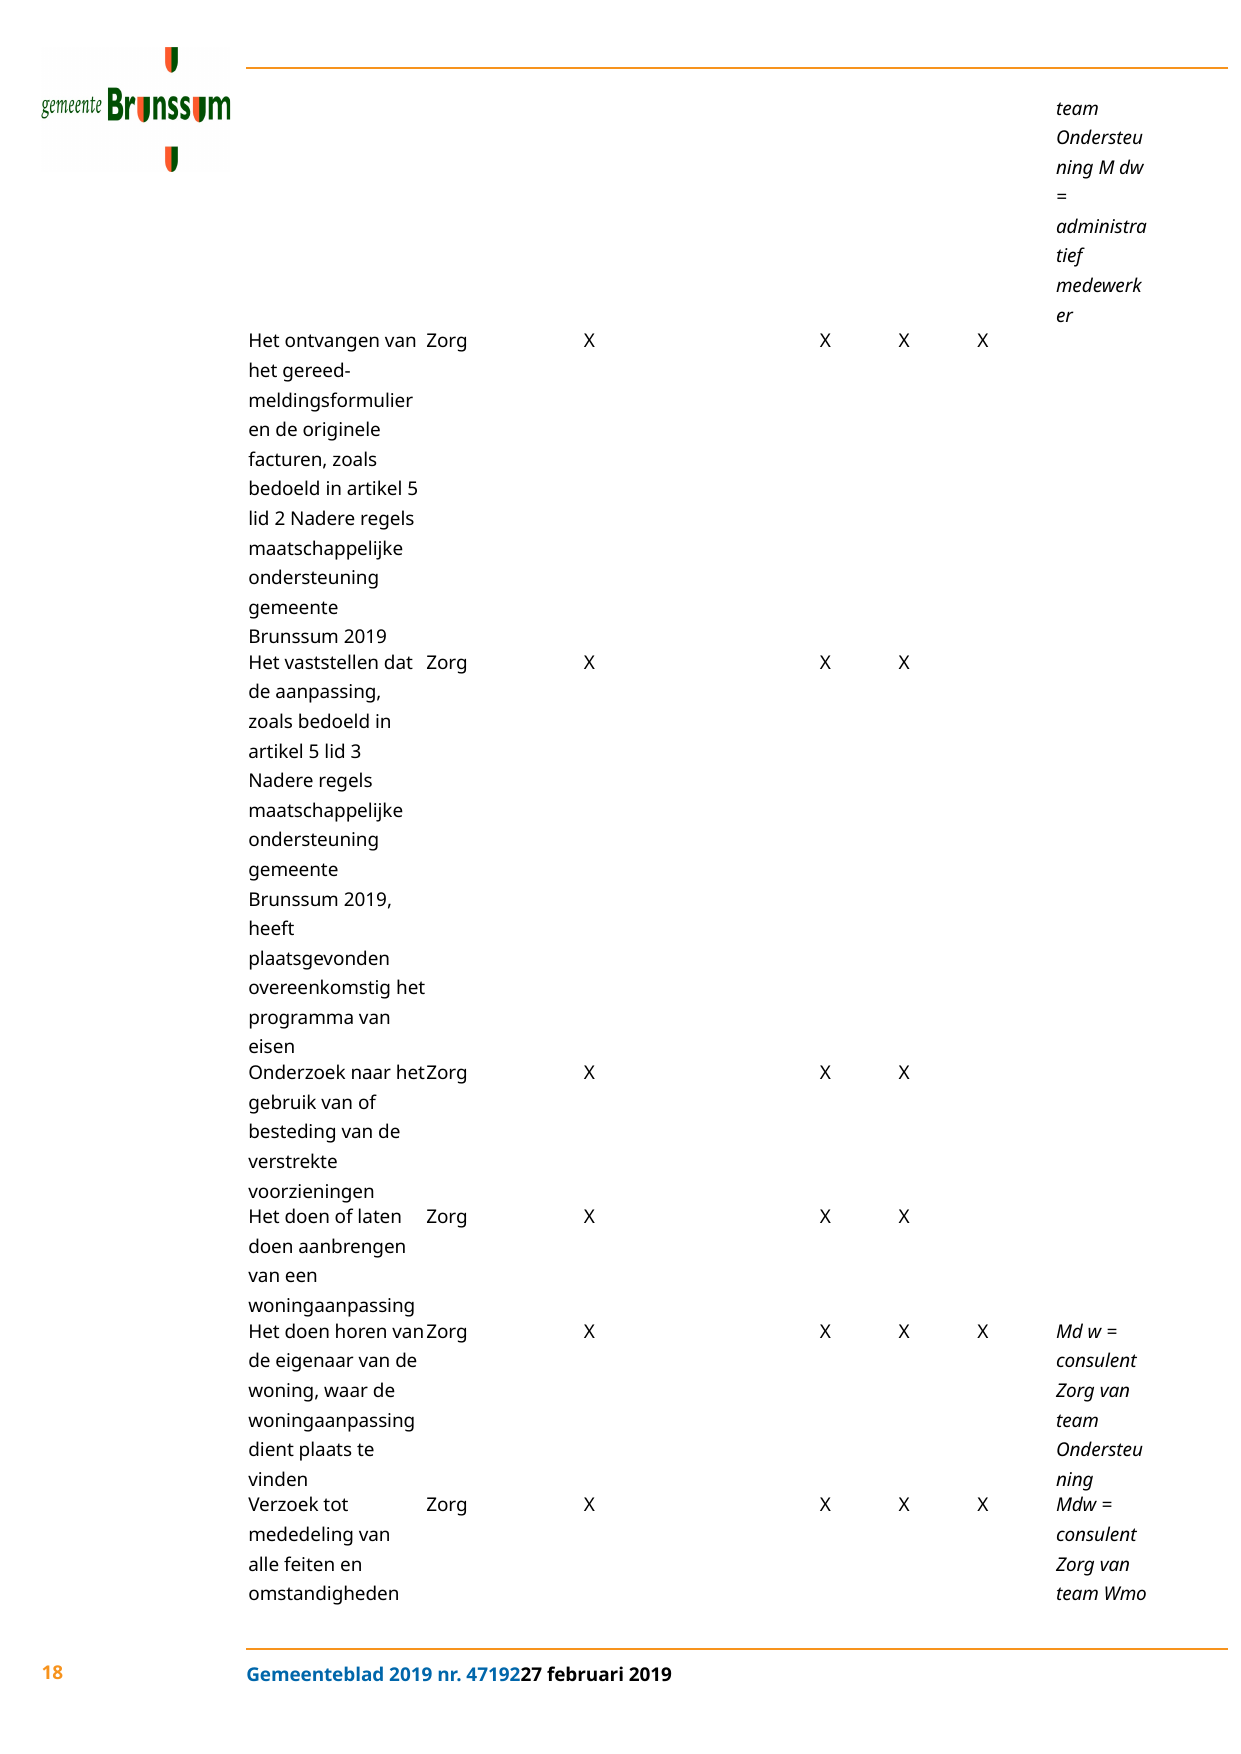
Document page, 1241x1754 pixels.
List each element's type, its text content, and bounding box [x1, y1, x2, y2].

table_cell [662, 328, 741, 649]
table_cell X [898, 1204, 977, 1318]
table_cell [662, 95, 741, 328]
table_cell Zorg [426, 328, 505, 649]
table_cell Het doen horen van de eigenaar van de woning, waar de woningaanpassing dient plaats te vinden [248, 1318, 426, 1492]
table_cell X [820, 328, 898, 649]
table_cell X [977, 1492, 1056, 1606]
table_cell Zorg [426, 649, 505, 1059]
table_cell [505, 1318, 583, 1492]
table_cell X [898, 1318, 977, 1492]
table_cell [1056, 649, 1152, 1059]
table_cell X [820, 649, 898, 1059]
table_cell Het doen of laten doen aanbrengen van een woningaanpassing [248, 1204, 426, 1318]
table_cell X [820, 1318, 898, 1492]
picture [41, 47, 231, 172]
table_cell [977, 1060, 1056, 1203]
table_cell Zorg [426, 1060, 505, 1203]
table_cell X [584, 328, 662, 649]
table_cell Mdw = consulent Zorg van team Wmo [1056, 1492, 1152, 1606]
table_cell Onderzoek naar het gebruik van of besteding van de verstrekte voorzieningen [248, 1060, 426, 1203]
table_cell [505, 1060, 583, 1203]
table_cell X [584, 1492, 662, 1606]
table_cell [505, 1204, 583, 1318]
table_cell Het vaststellen dat de aanpassing, zoals bedoeld in artikel 5 lid 3 Nadere regels maatschappelijke ondersteuning gemeente Brunssum 2019, heeft plaatsgevonden overeenkomstig het programma van eisen [248, 649, 426, 1059]
table_cell [741, 328, 819, 649]
table_cell X [584, 1318, 662, 1492]
table_cell [977, 95, 1056, 328]
table_cell X [584, 649, 662, 1059]
table_cell [426, 95, 505, 328]
table_cell Zorg [426, 1204, 505, 1318]
table_cell [662, 1318, 741, 1492]
table_cell [1056, 328, 1152, 649]
table_cell [248, 95, 426, 328]
table_cell X [977, 1318, 1056, 1492]
table_cell [662, 1204, 741, 1318]
table_cell X [898, 328, 977, 649]
table_cell X [977, 328, 1056, 649]
table_cell X [820, 1060, 898, 1203]
table_cell [898, 95, 977, 328]
table_cell [505, 649, 583, 1059]
table_cell [505, 1492, 583, 1606]
table_cell X [820, 1492, 898, 1606]
table_cell X [898, 1492, 977, 1606]
table_cell [1056, 1060, 1152, 1203]
table_cell Het ontvangen van het gereed-meldingsformulier en de originele facturen, zoals bedoeld in artikel 5 lid 2 Nadere regels maatschappelijke ondersteuning gemeente Brunssum 2019 [248, 328, 426, 649]
table_cell [741, 1318, 819, 1492]
table_cell [505, 95, 583, 328]
table_cell [662, 1492, 741, 1606]
table_cell Zorg [426, 1318, 505, 1492]
table_cell X [898, 649, 977, 1059]
table_cell [662, 649, 741, 1059]
table_cell [741, 1060, 819, 1203]
table_cell X [584, 1060, 662, 1203]
table_cell Verzoek tot mededeling van alle feiten en omstandigheden [248, 1492, 426, 1606]
table_cell X [898, 1060, 977, 1203]
table_cell [741, 1492, 819, 1606]
table_cell [584, 95, 662, 328]
table_cell Md w = consulent Zorg van team Ondersteuning [1056, 1318, 1152, 1492]
table_cell [741, 649, 819, 1059]
table_cell [977, 649, 1056, 1059]
table_cell Zorg [426, 1492, 505, 1606]
table_cell [662, 1060, 741, 1203]
table_cell X [820, 1204, 898, 1318]
table_cell [741, 1204, 819, 1318]
table_cell [977, 1204, 1056, 1318]
table_cell [741, 95, 819, 328]
table_cell [820, 95, 898, 328]
table_cell team Ondersteuning M dw = administratief medewerker [1056, 95, 1152, 328]
table_cell [1056, 1204, 1152, 1318]
table_cell X [584, 1204, 662, 1318]
table_cell [505, 328, 583, 649]
